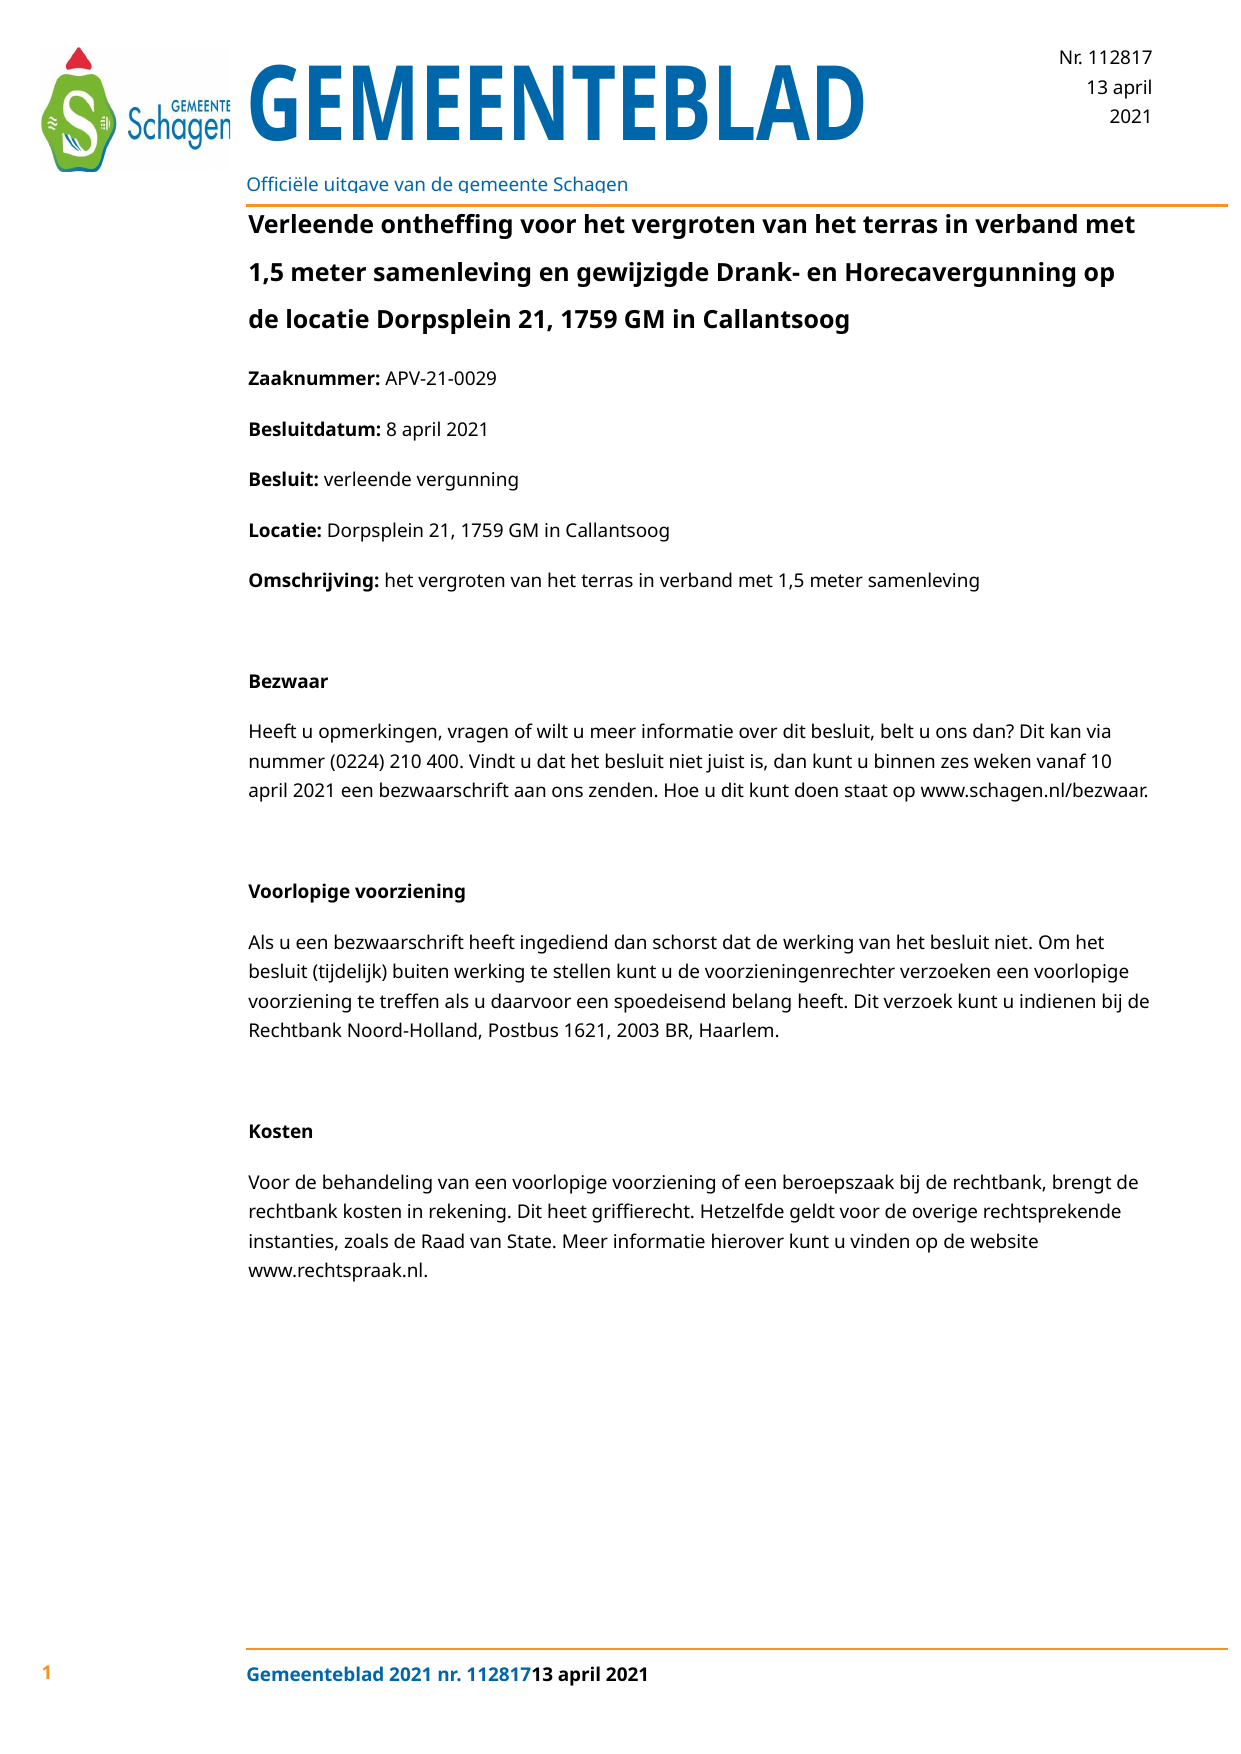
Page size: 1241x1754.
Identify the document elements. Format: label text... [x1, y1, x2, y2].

text Locatie: Dorpsplein 21, 1759 GM in Callantsoog [248, 517, 1152, 542]
text Heeft u opmerkingen, vragen of wilt u meer informatie over dit besluit, belt u ons dan? Dit kan via nummer (0224) 210 400. Vindt u dat het besluit niet juist is, dan kunt u binnen zes weken vanaf 10 april 2021 een bezwaarschrift aan ons zenden. Hoe u dit kunt doen staat op www.schagen.nl/bezwaar. [248, 718, 1152, 803]
text Zaaknummer: APV-21-0029 [248, 366, 1152, 391]
text Voor de behandeling van een voorlopige voorziening of een beroepszaak bij de rechtbank, brengt de rechtbank kosten in rekening. Dit heet griffierecht. Hetzelfde geldt voor de overige rechtsprekende instanties, zoals de Raad van State. Meer informatie hierover kunt u vinden op de website www.rechtspraak.nl. [248, 1169, 1152, 1283]
text Besluitdatum: 8 april 2021 [248, 416, 1152, 442]
text Als u een bezwaarschrift heeft ingediend dan schorst dat de werking van het besluit niet. Om het besluit (tijdelijk) buiten werking te stellen kunt u de voorzieningenrechter verzoeken een voorlopige voorziening te treffen als u daarvoor een spoedeisend belang heeft. Dit verzoek kunt u indienen bij de Rechtbank Noord-Holland, Postbus 1621, 2003 BR, Haarlem. [248, 929, 1152, 1043]
text Bezwaar [248, 668, 1152, 694]
picture [41, 47, 231, 172]
text Kosten [248, 1118, 1152, 1144]
text Verleende ontheffing voor het vergroten van het terras in verband met 1,5 meter samenleving en gewijzigde Drank- en Horecavergunning op de locatie Dorpsplein 21, 1759 GM in Callantsoog [248, 207, 1152, 336]
text Besluit: verleende vergunning [248, 466, 1152, 492]
text Voorlopige voorziening [248, 878, 1152, 904]
text Omschrijving: het vergroten van het terras in verband met 1,5 meter samenleving [248, 567, 1152, 593]
